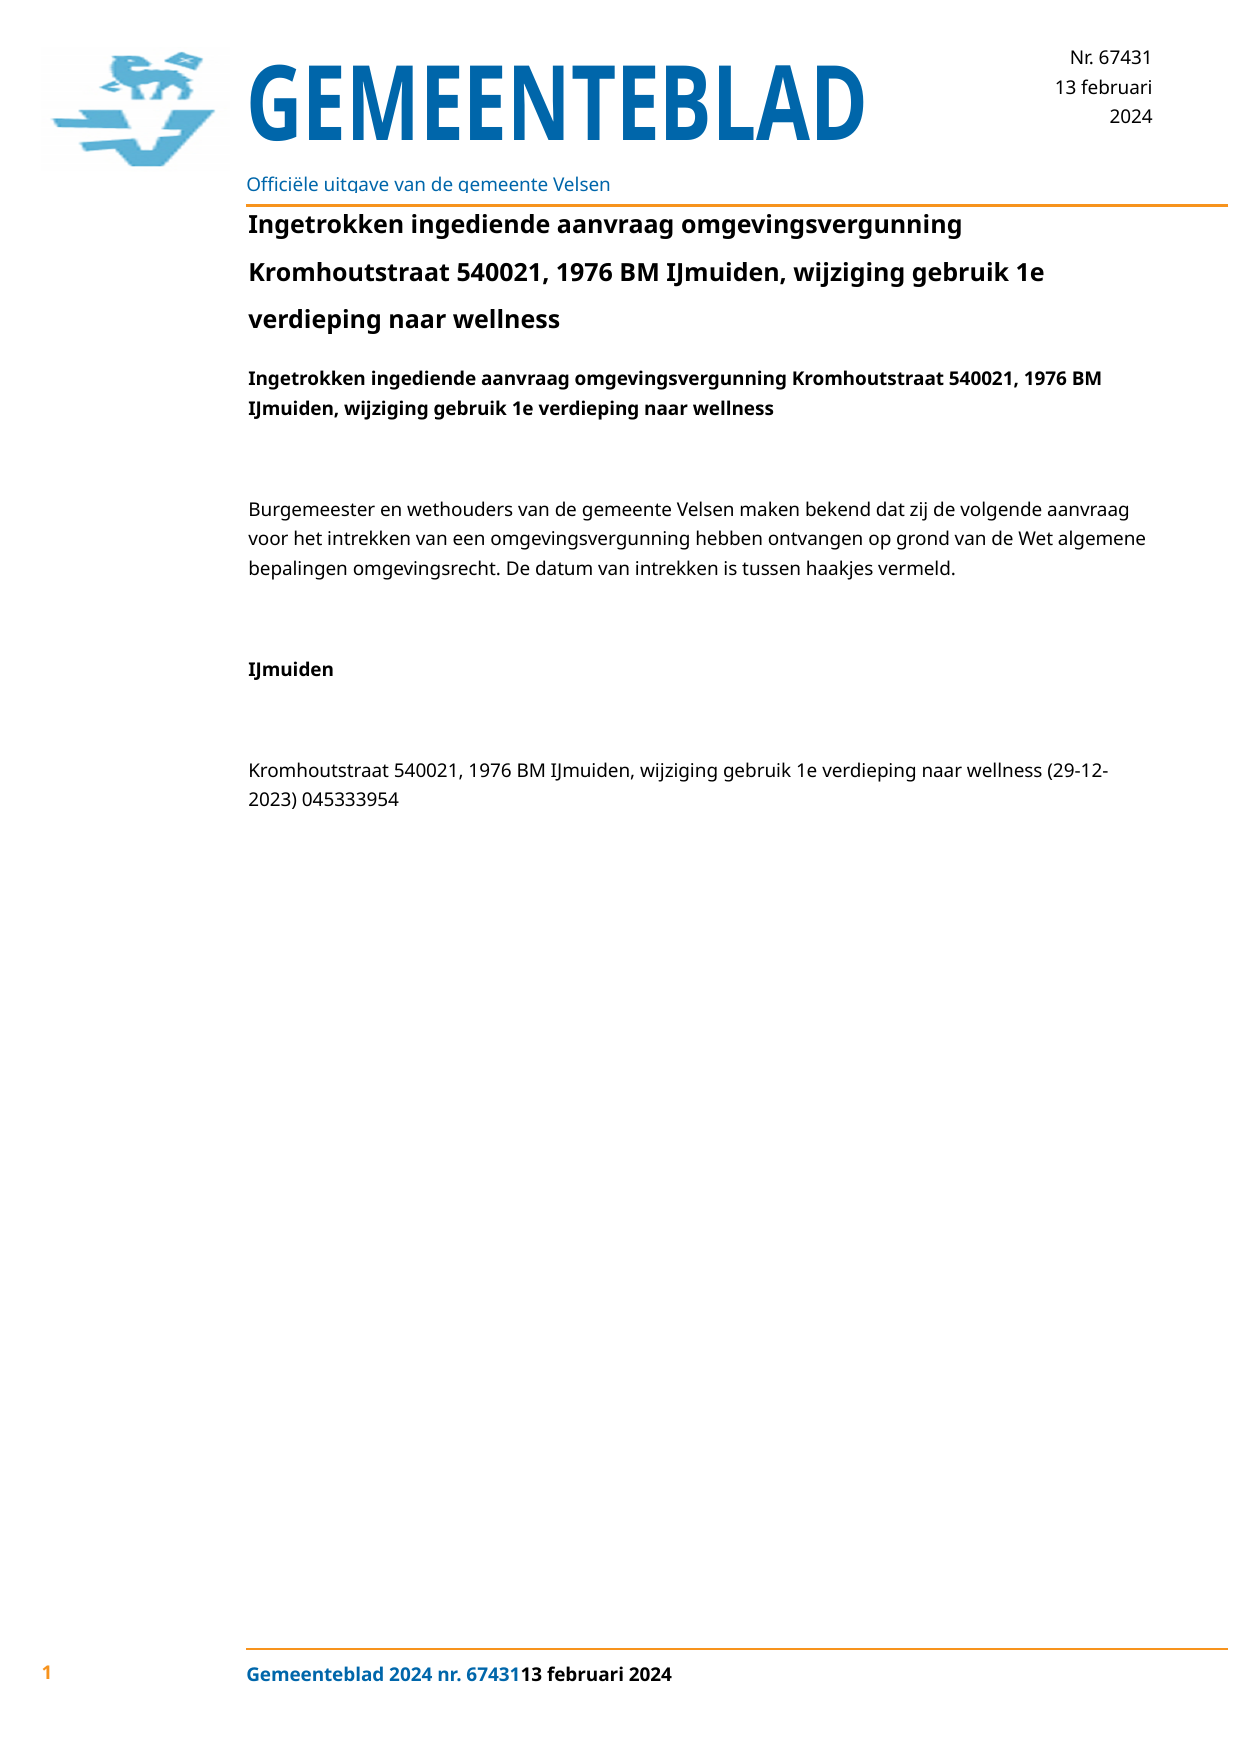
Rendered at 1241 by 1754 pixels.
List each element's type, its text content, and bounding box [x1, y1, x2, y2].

picture [41, 47, 231, 172]
text Burgemeester en wethouders van de gemeente Velsen maken bekend dat zij de volgende aanvraag voor het intrekken van een omgevingsvergunning hebben ontvangen op grond van de Wet algemene bepalingen omgevingsrecht. De datum van intrekken is tussen haakjes vermeld. [248, 496, 1152, 581]
text Ingetrokken ingediende aanvraag omgevingsvergunning Kromhoutstraat 540021, 1976 BM IJmuiden, wijziging gebruik 1e verdieping naar wellness [248, 207, 1152, 336]
text IJmuiden [248, 656, 1152, 682]
text Kromhoutstraat 540021, 1976 BM IJmuiden, wijziging gebruik 1e verdieping naar wellness (29-12-2023) 045333954 [248, 757, 1152, 812]
text Ingetrokken ingediende aanvraag omgevingsvergunning Kromhoutstraat 540021, 1976 BM IJmuiden, wijziging gebruik 1e verdieping naar wellness [248, 366, 1152, 421]
